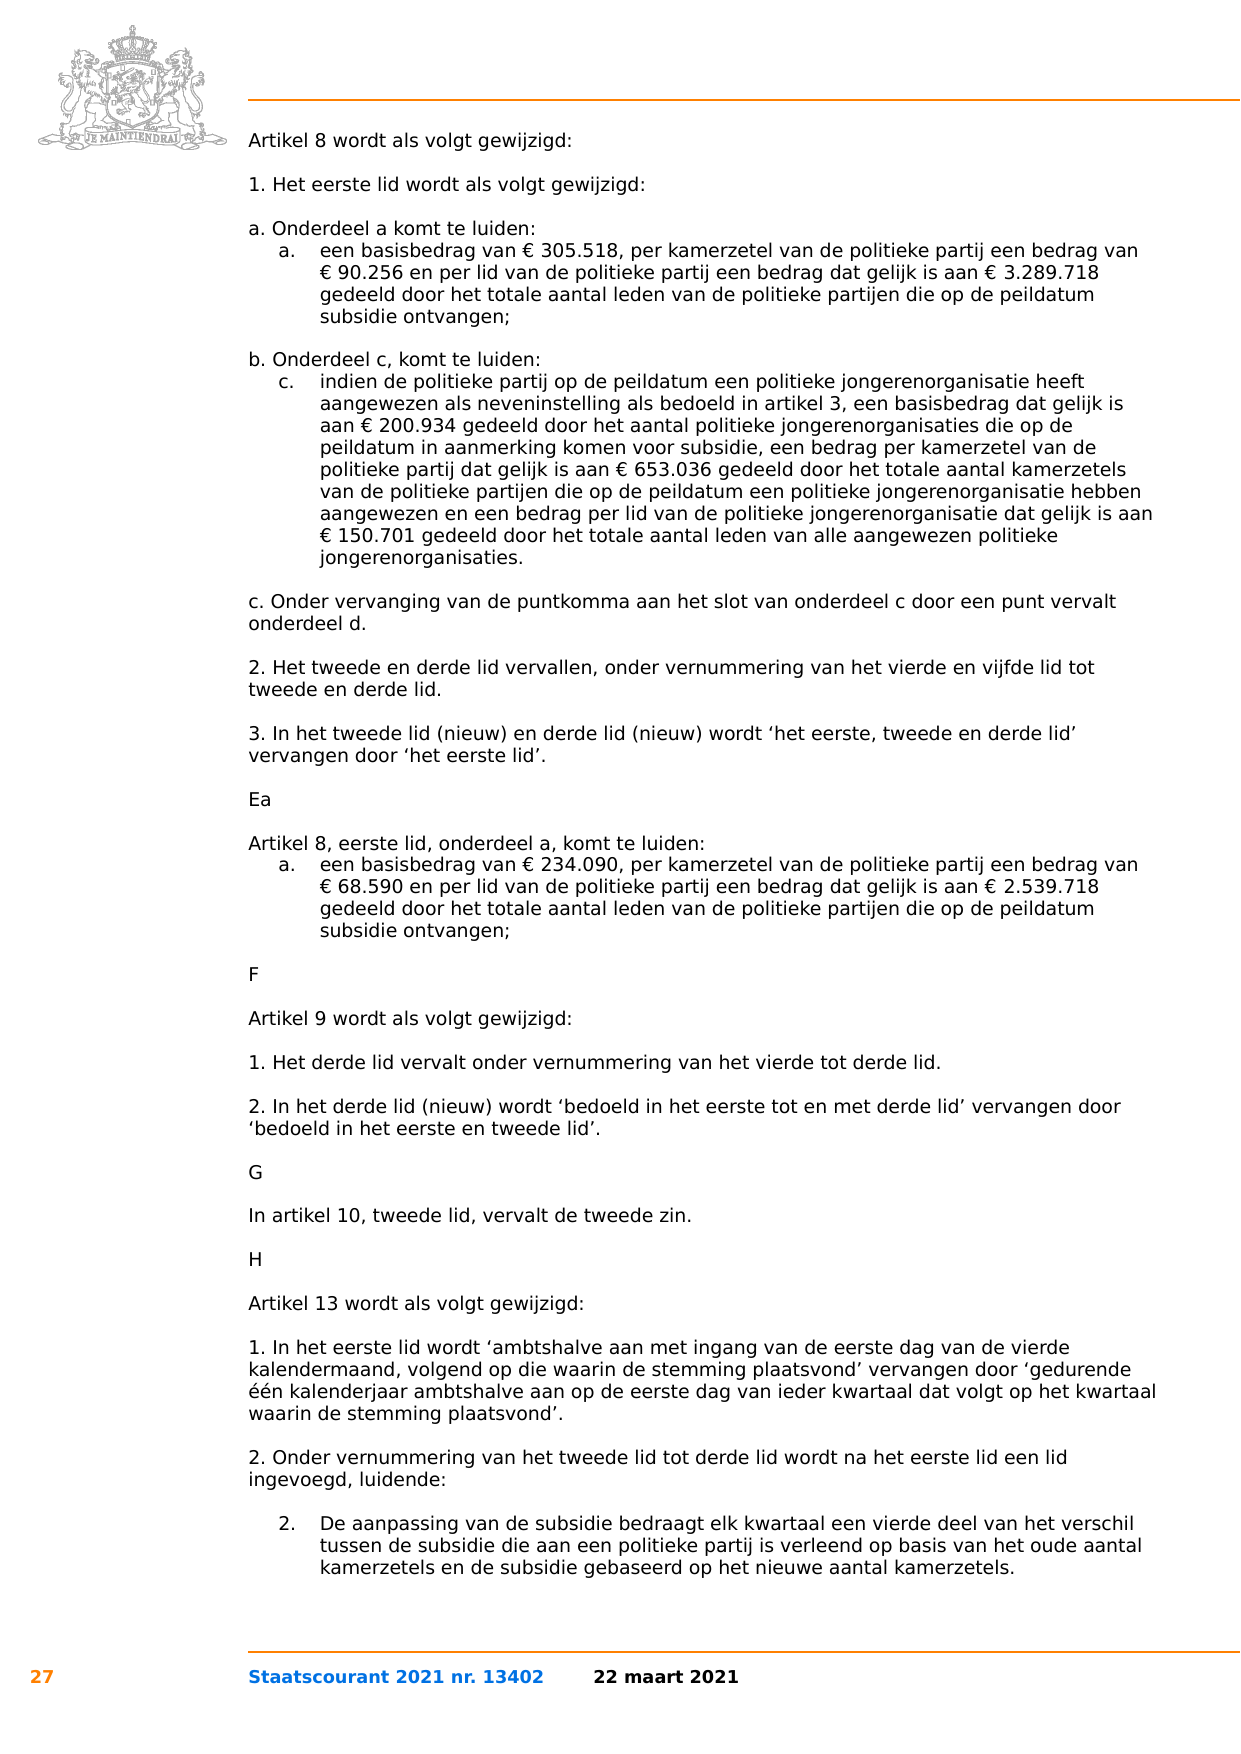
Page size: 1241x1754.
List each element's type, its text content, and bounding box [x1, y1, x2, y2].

text H [248, 1249, 1163, 1271]
text b. Onderdeel c, komt te luiden: [248, 349, 1163, 371]
text 1. Het eerste lid wordt als volgt gewijzigd: [248, 174, 1163, 196]
text Artikel 13 wordt als volgt gewijzigd: [248, 1293, 1163, 1315]
text Artikel 8, eerste lid, onderdeel a, komt te luiden: [248, 832, 1163, 854]
text 1. Het derde lid vervalt onder vernummering van het vierde tot derde lid. [248, 1052, 1163, 1074]
text G [248, 1162, 1163, 1183]
text 2. Het tweede en derde lid vervallen, onder vernummering van het vierde en vijfde lid tot tweede en derde lid. [248, 657, 1163, 701]
text c. indien de politieke partij op de peildatum een politieke jongerenorganisatie heeft aangewezen als neveninstelling als bedoeld in artikel 3, een basisbedrag dat gelijk is aan € 200.934 gedeeld door het aantal politieke jongerenorganisaties die op de peildatum in aanmerking komen voor subsidie, een bedrag per kamerzetel van de politieke partij dat gelijk is aan € 653.036 gedeeld door het totale aantal kamerzetels van de politieke partijen die op de peildatum een politieke jongerenorganisatie hebben aangewezen en een bedrag per lid van de politieke jongerenorganisatie dat gelijk is aan € 150.701 gedeeld door het totale aantal leden van alle aangewezen politieke jongerenorganisaties. [278, 371, 1163, 569]
text 3. In het tweede lid (nieuw) en derde lid (nieuw) wordt ‘het eerste, tweede en derde lid’ vervangen door ‘het eerste lid’. [248, 723, 1163, 767]
text a. een basisbedrag van € 305.518, per kamerzetel van de politieke partij een bedrag van € 90.256 en per lid van de politieke partij een bedrag dat gelijk is aan € 3.289.718 gedeeld door het totale aantal leden van de politieke partijen die op de peildatum subsidie ontvangen; [278, 239, 1163, 327]
text In artikel 10, tweede lid, vervalt de tweede zin. [248, 1205, 1163, 1227]
text a. een basisbedrag van € 234.090, per kamerzetel van de politieke partij een bedrag van € 68.590 en per lid van de politieke partij een bedrag dat gelijk is aan € 2.539.718 gedeeld door het totale aantal leden van de politieke partijen die op de peildatum subsidie ontvangen; [278, 854, 1163, 942]
text 2. In het derde lid (nieuw) wordt ‘bedoeld in het eerste tot en met derde lid’ vervangen door ‘bedoeld in het eerste en tweede lid’. [248, 1096, 1163, 1140]
picture [38, 25, 227, 150]
text 2. Onder vernummering van het tweede lid tot derde lid wordt na het eerste lid een lid ingevoegd, luidende: [248, 1447, 1163, 1491]
text F [248, 964, 1163, 986]
text Artikel 8 wordt als volgt gewijzigd: [248, 130, 1163, 152]
text a. Onderdeel a komt te luiden: [248, 218, 1163, 239]
text 2. De aanpassing van de subsidie bedraagt elk kwartaal een vierde deel van het verschil tussen de subsidie die aan een politieke partij is verleend op basis van het oude aantal kamerzetels en de subsidie gebaseerd op het nieuwe aantal kamerzetels. [278, 1513, 1163, 1578]
text c. Onder vervanging van de puntkomma aan het slot van onderdeel c door een punt vervalt onderdeel d. [248, 591, 1163, 635]
text Ea [248, 788, 1163, 811]
text Artikel 9 wordt als volgt gewijzigd: [248, 1008, 1163, 1030]
text 1. In het eerste lid wordt ‘ambtshalve aan met ingang van de eerste dag van de vierde kalendermaand, volgend op die waarin de stemming plaatsvond’ vervangen door ‘gedurende één kalenderjaar ambtshalve aan op de eerste dag van ieder kwartaal dat volgt op het kwartaal waarin de stemming plaatsvond’. [248, 1337, 1163, 1425]
